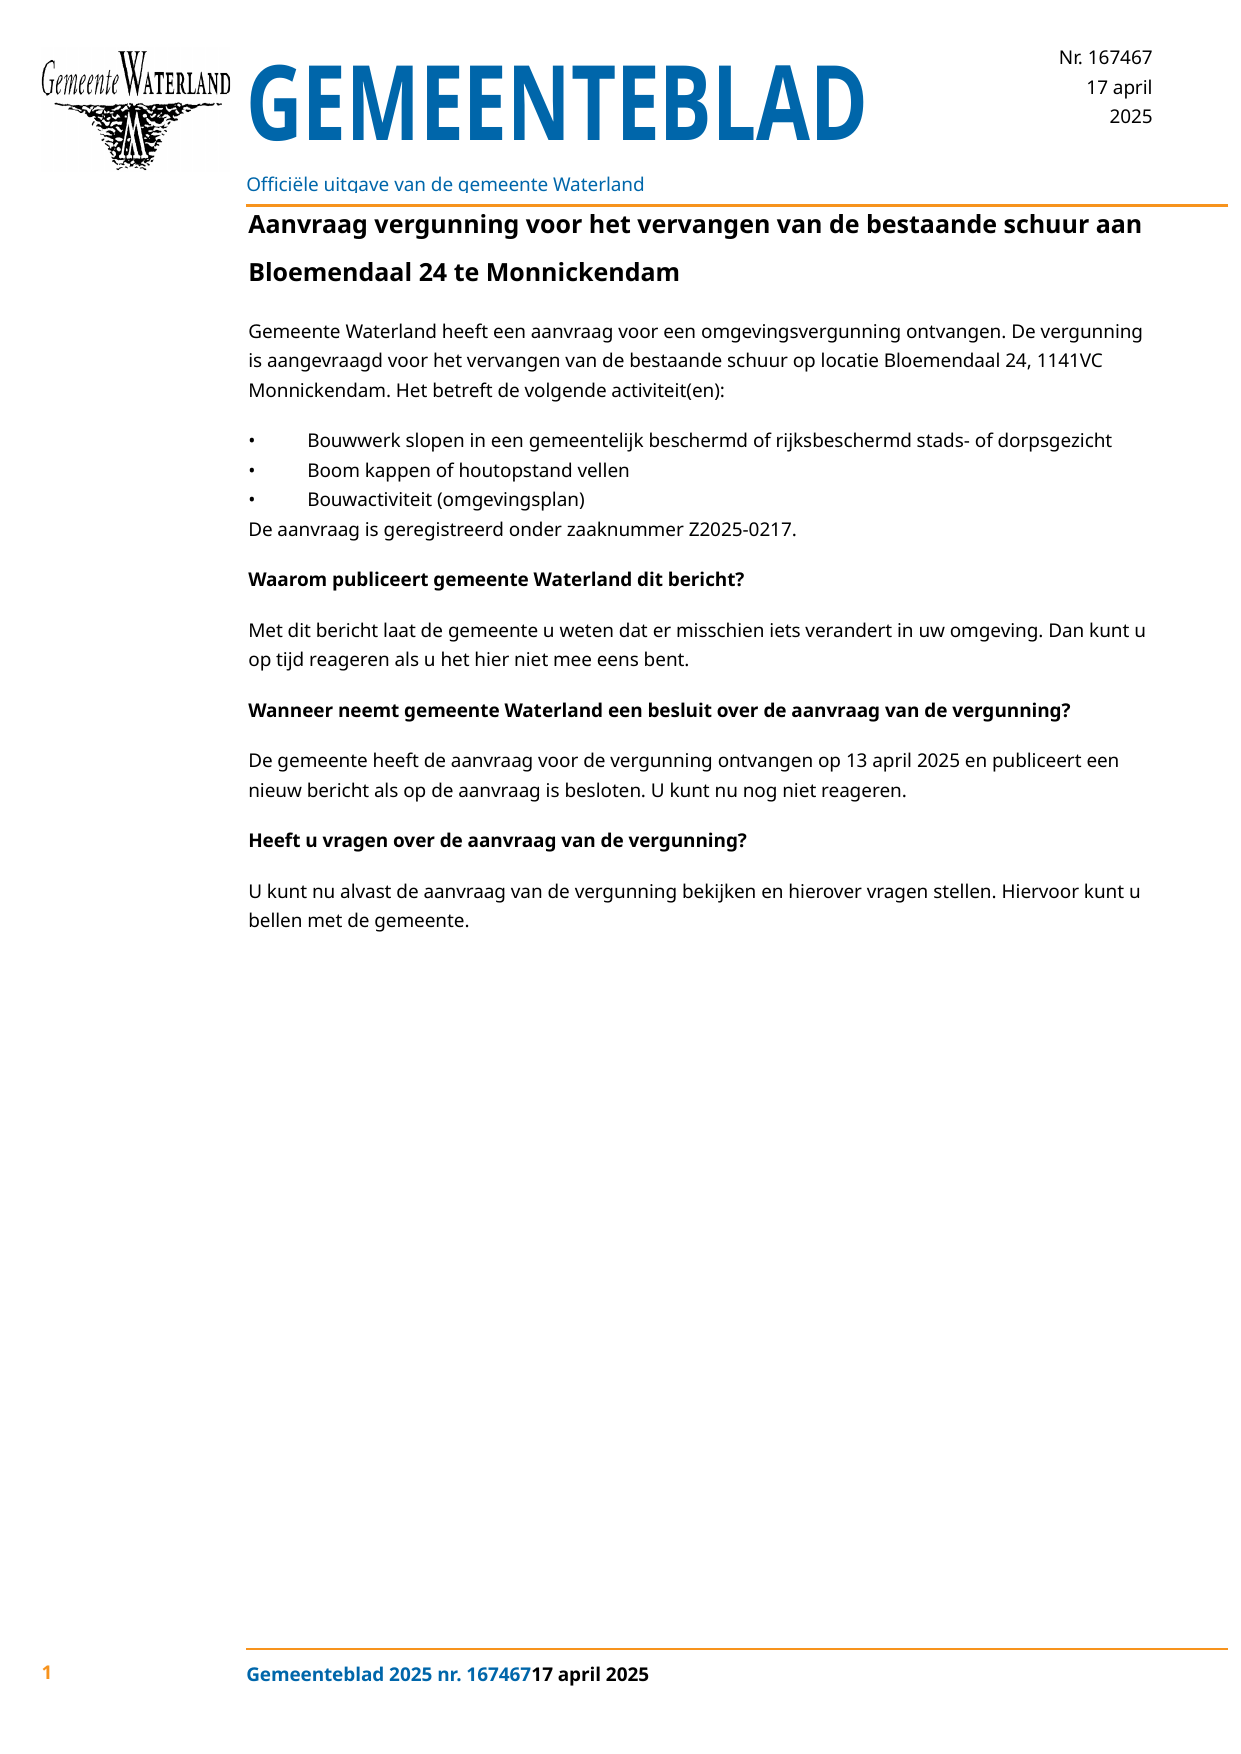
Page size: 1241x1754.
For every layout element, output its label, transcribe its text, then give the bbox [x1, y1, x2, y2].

text Heeft u vragen over de aanvraag van de vergunning? [248, 827, 1152, 853]
text Wanneer neemt gemeente Waterland een besluit over de aanvraag van de vergunning? [248, 697, 1152, 723]
list Bouwactiviteit (omgevingsplan) [248, 487, 1152, 512]
text Gemeente Waterland heeft een aanvraag voor een omgevingsvergunning ontvangen. De vergunning is aangevraagd voor het vervangen van de bestaande schuur op locatie Bloemendaal 24, 1141VC Monnickendam. Het betreft de volgende activiteit(en): [248, 318, 1152, 403]
text De aanvraag is geregistreerd onder zaaknummer Z2025-0217. [248, 516, 1152, 542]
text Waarom publiceert gemeente Waterland dit bericht? [248, 567, 1152, 592]
text Met dit bericht laat de gemeente u weten dat er misschien iets verandert in uw omgeving. Dan kunt u op tijd reageren als u het hier niet mee eens bent. [248, 617, 1152, 672]
list Bouwwerk slopen in een gemeentelijk beschermd of rijksbeschermd stads- of dorpsgezicht [248, 427, 1152, 453]
text U kunt nu alvast de aanvraag van de vergunning bekijken en hierover vragen stellen. Hiervoor kunt u bellen met de gemeente. [248, 878, 1152, 933]
picture [41, 47, 231, 172]
list Boom kappen of houtopstand vellen [248, 457, 1152, 483]
text De gemeente heeft de aanvraag voor de vergunning ontvangen op 13 april 2025 en publiceert een nieuw bericht als op de aanvraag is besloten. U kunt nu nog niet reageren. [248, 747, 1152, 803]
text Aanvraag vergunning voor het vervangen van de bestaande schuur aan Bloemendaal 24 te Monnickendam [248, 207, 1152, 288]
